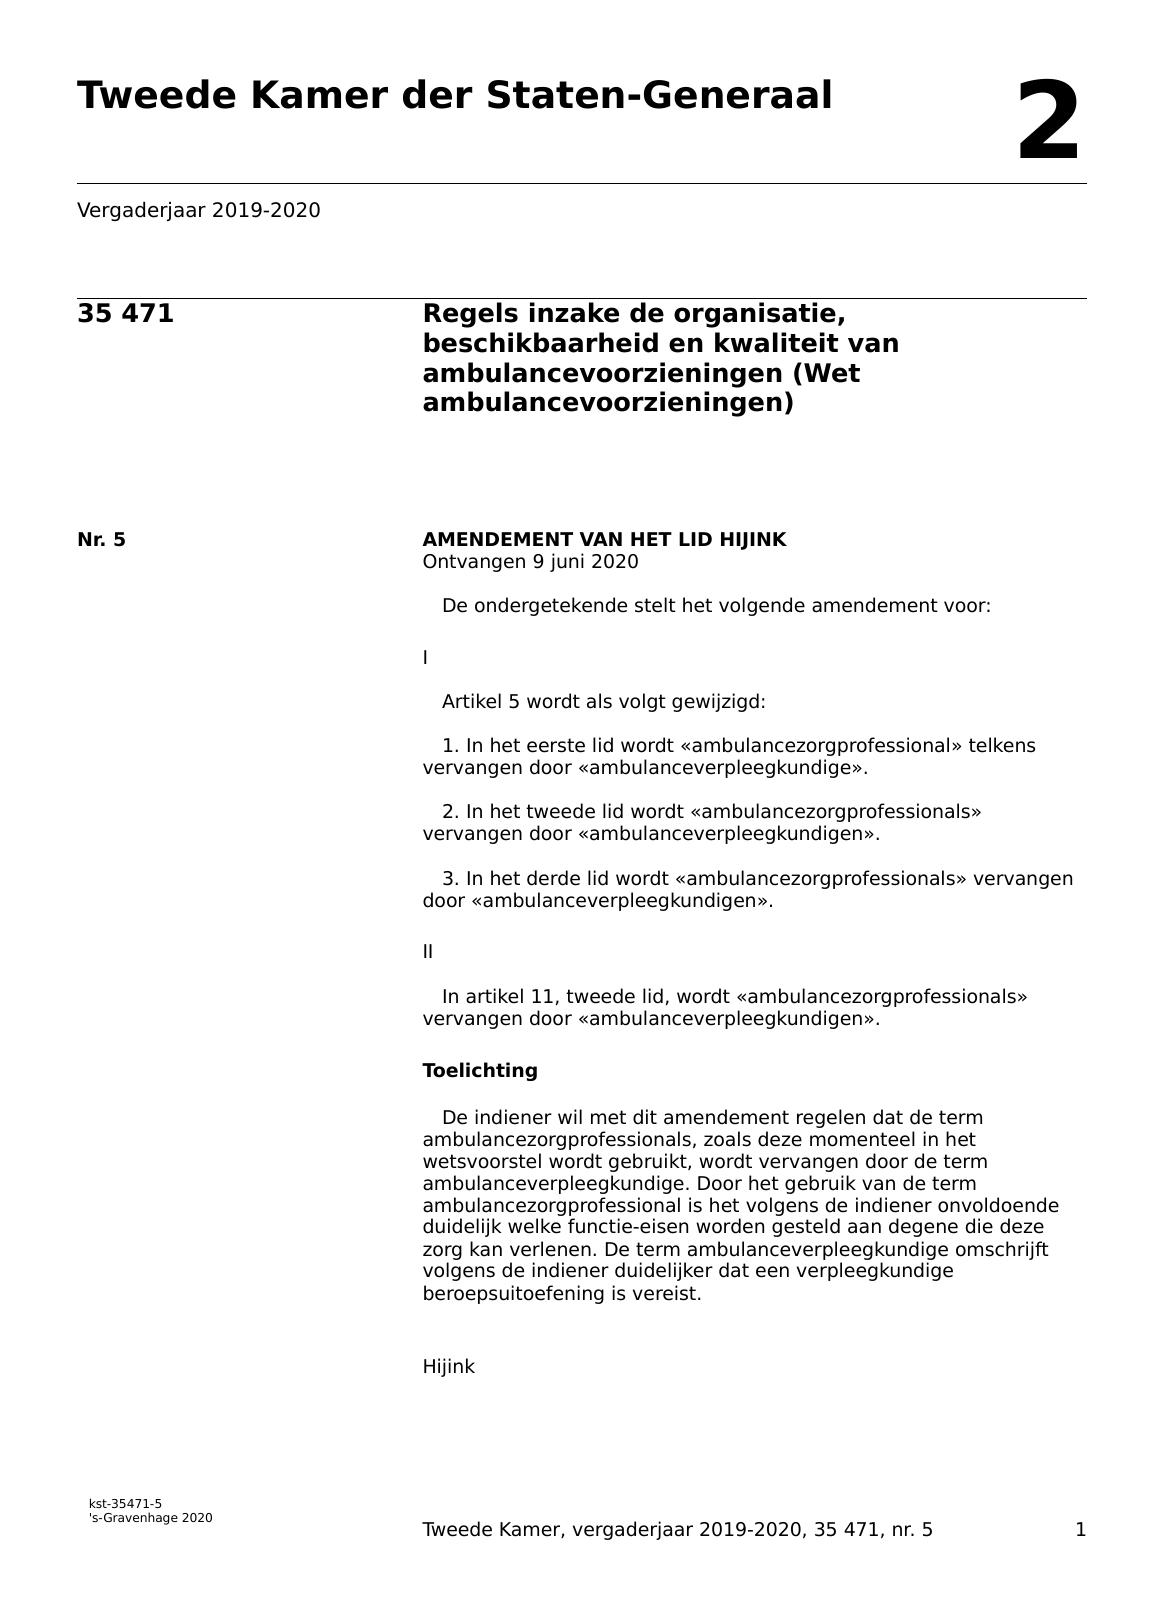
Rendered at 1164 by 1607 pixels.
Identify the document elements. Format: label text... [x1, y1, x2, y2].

text 's-Gravenhage 2020 [88, 1511, 323, 1525]
text In artikel 11, tweede lid, wordt «ambulancezorgprofessionals» vervangen door «ambulanceverpleegkundigen». [422, 986, 1087, 1029]
table_header 2 [886, 59, 1087, 183]
subtitle Nr. 5 AMENDEMENT VAN HET LID HIJINK [77, 529, 1087, 551]
text De ondergetekende stelt het volgende amendement voor: [422, 595, 1087, 617]
text Ontvangen 9 juni 2020 [422, 551, 1087, 573]
text 3. In het derde lid wordt «ambulancezorgprofessionals» vervangen door «ambulanceverpleegkundigen». [422, 867, 1087, 911]
text Hijink [422, 1334, 1087, 1378]
text 1. In het eerste lid wordt «ambulancezorgprofessional» telkens vervangen door «ambulanceverpleegkundige». [422, 735, 1087, 779]
subtitle II [422, 941, 1087, 963]
text De indiener wil met dit amendement regelen dat de term ambulancezorgprofessionals, zoals deze momenteel in het wetsvoorstel wordt gebruikt, wordt vervangen door de term ambulanceverpleegkundige. Door het gebruik van de term ambulancezorgprofessional is het volgens de indiener onvoldoende duidelijk welke functie-eisen worden gesteld aan degene die deze zorg kan verlenen. De term ambulanceverpleegkundige omschrijft volgens de indiener duidelijker dat een verpleegkundige beroepsuitoefening is vereist. [422, 1107, 1087, 1304]
subtitle 35 471 Regels inzake de organisatie, beschikbaarheid en kwaliteit van ambulancevoorzieningen (Wet ambulancevoorzieningen) [77, 299, 1087, 418]
text kst-35471-5 [88, 1497, 323, 1511]
subtitle Toelichting [422, 1059, 1087, 1082]
table_header Tweede Kamer der Staten-Generaal [77, 59, 886, 183]
table_cell Vergaderjaar 2019-2020 [77, 184, 1087, 298]
subtitle I [422, 647, 1087, 669]
text Artikel 5 wordt als volgt gewijzigd: [422, 691, 1087, 713]
text 2. In het tweede lid wordt «ambulancezorgprofessionals» vervangen door «ambulanceverpleegkundigen». [422, 801, 1087, 845]
